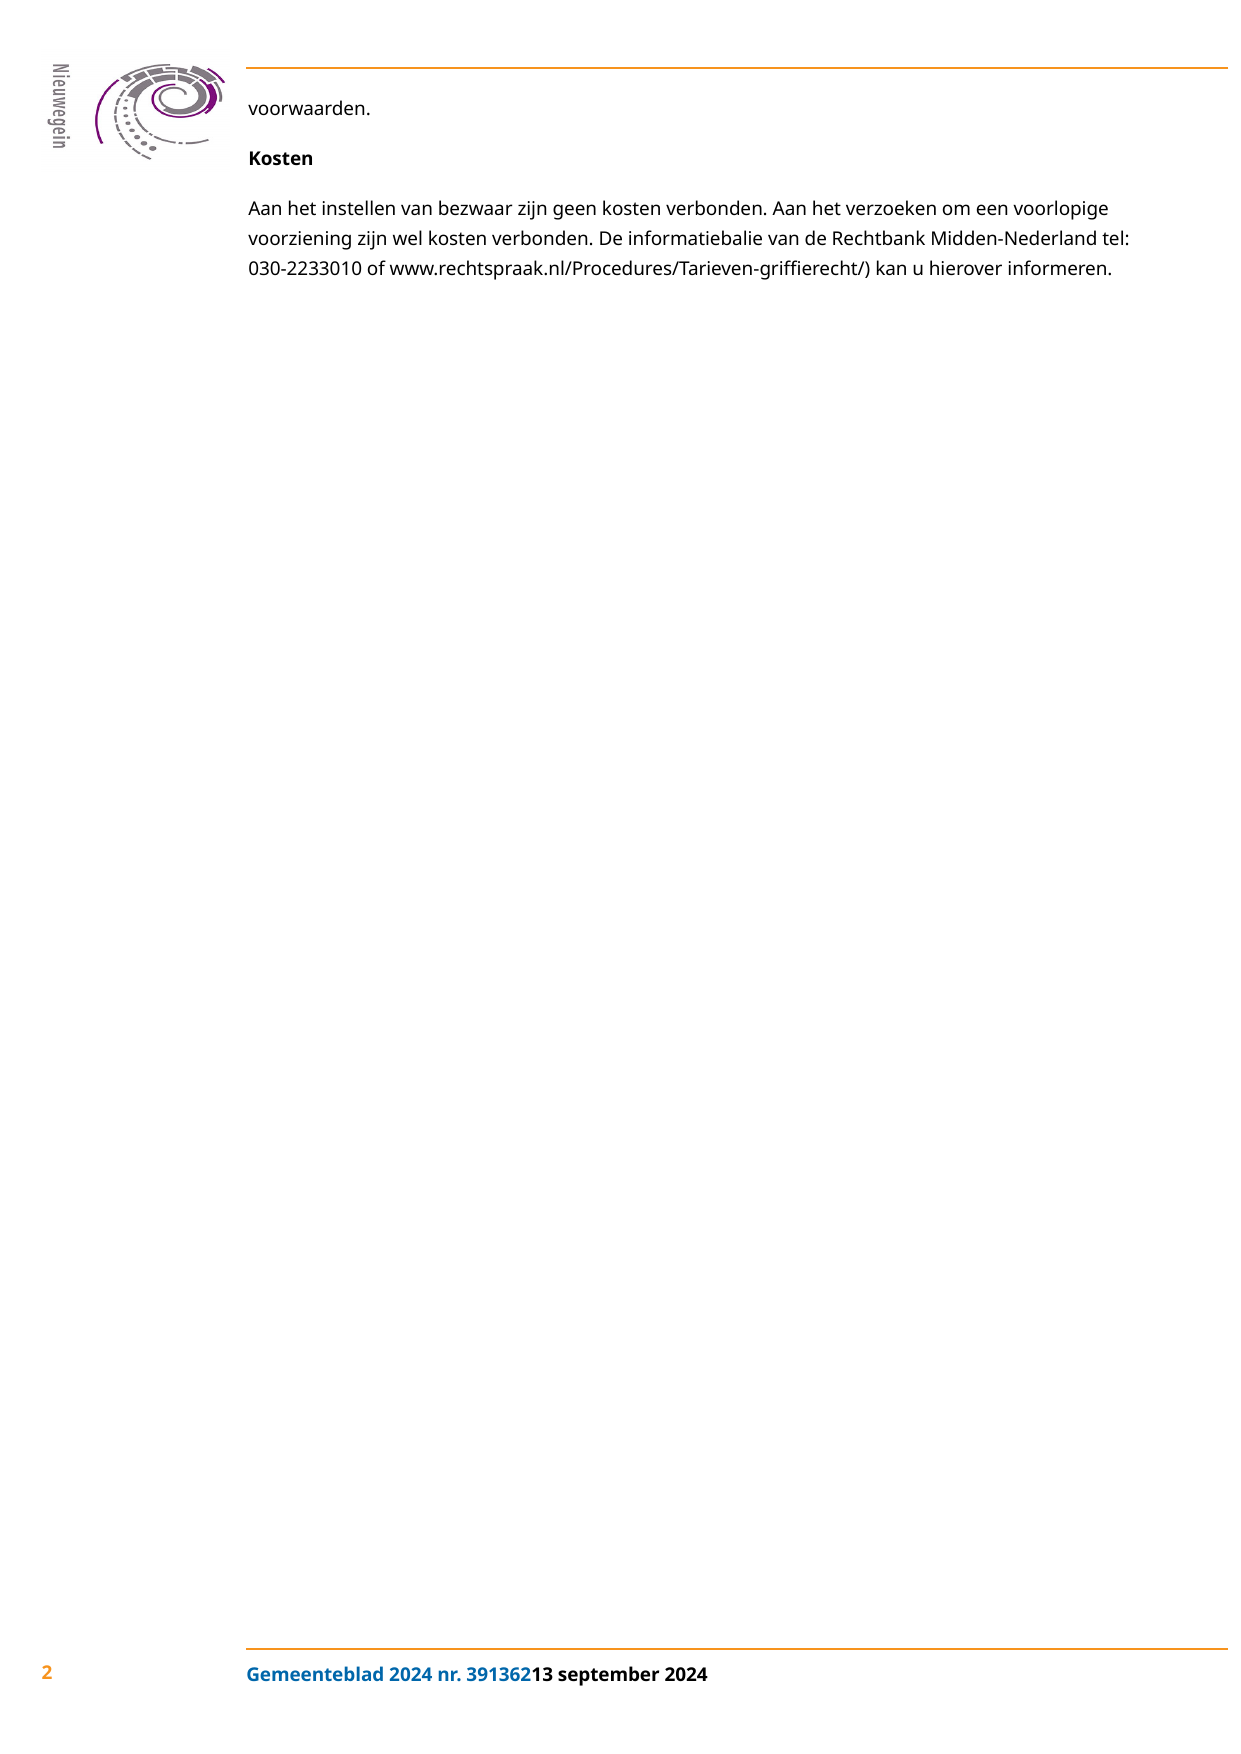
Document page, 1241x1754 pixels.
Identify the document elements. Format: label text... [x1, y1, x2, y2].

text voorwaarden. [248, 95, 1152, 121]
picture [41, 47, 231, 172]
text Aan het instellen van bezwaar zijn geen kosten verbonden. Aan het verzoeken om een voorlopige voorziening zijn wel kosten verbonden. De informatiebalie van de Rechtbank Midden-Nederland tel: 030-2233010 of www.rechtspraak.nl/Procedures/Tarieven-griffierecht/) kan u hierover informeren. [248, 196, 1152, 281]
text Kosten [248, 145, 1152, 171]
